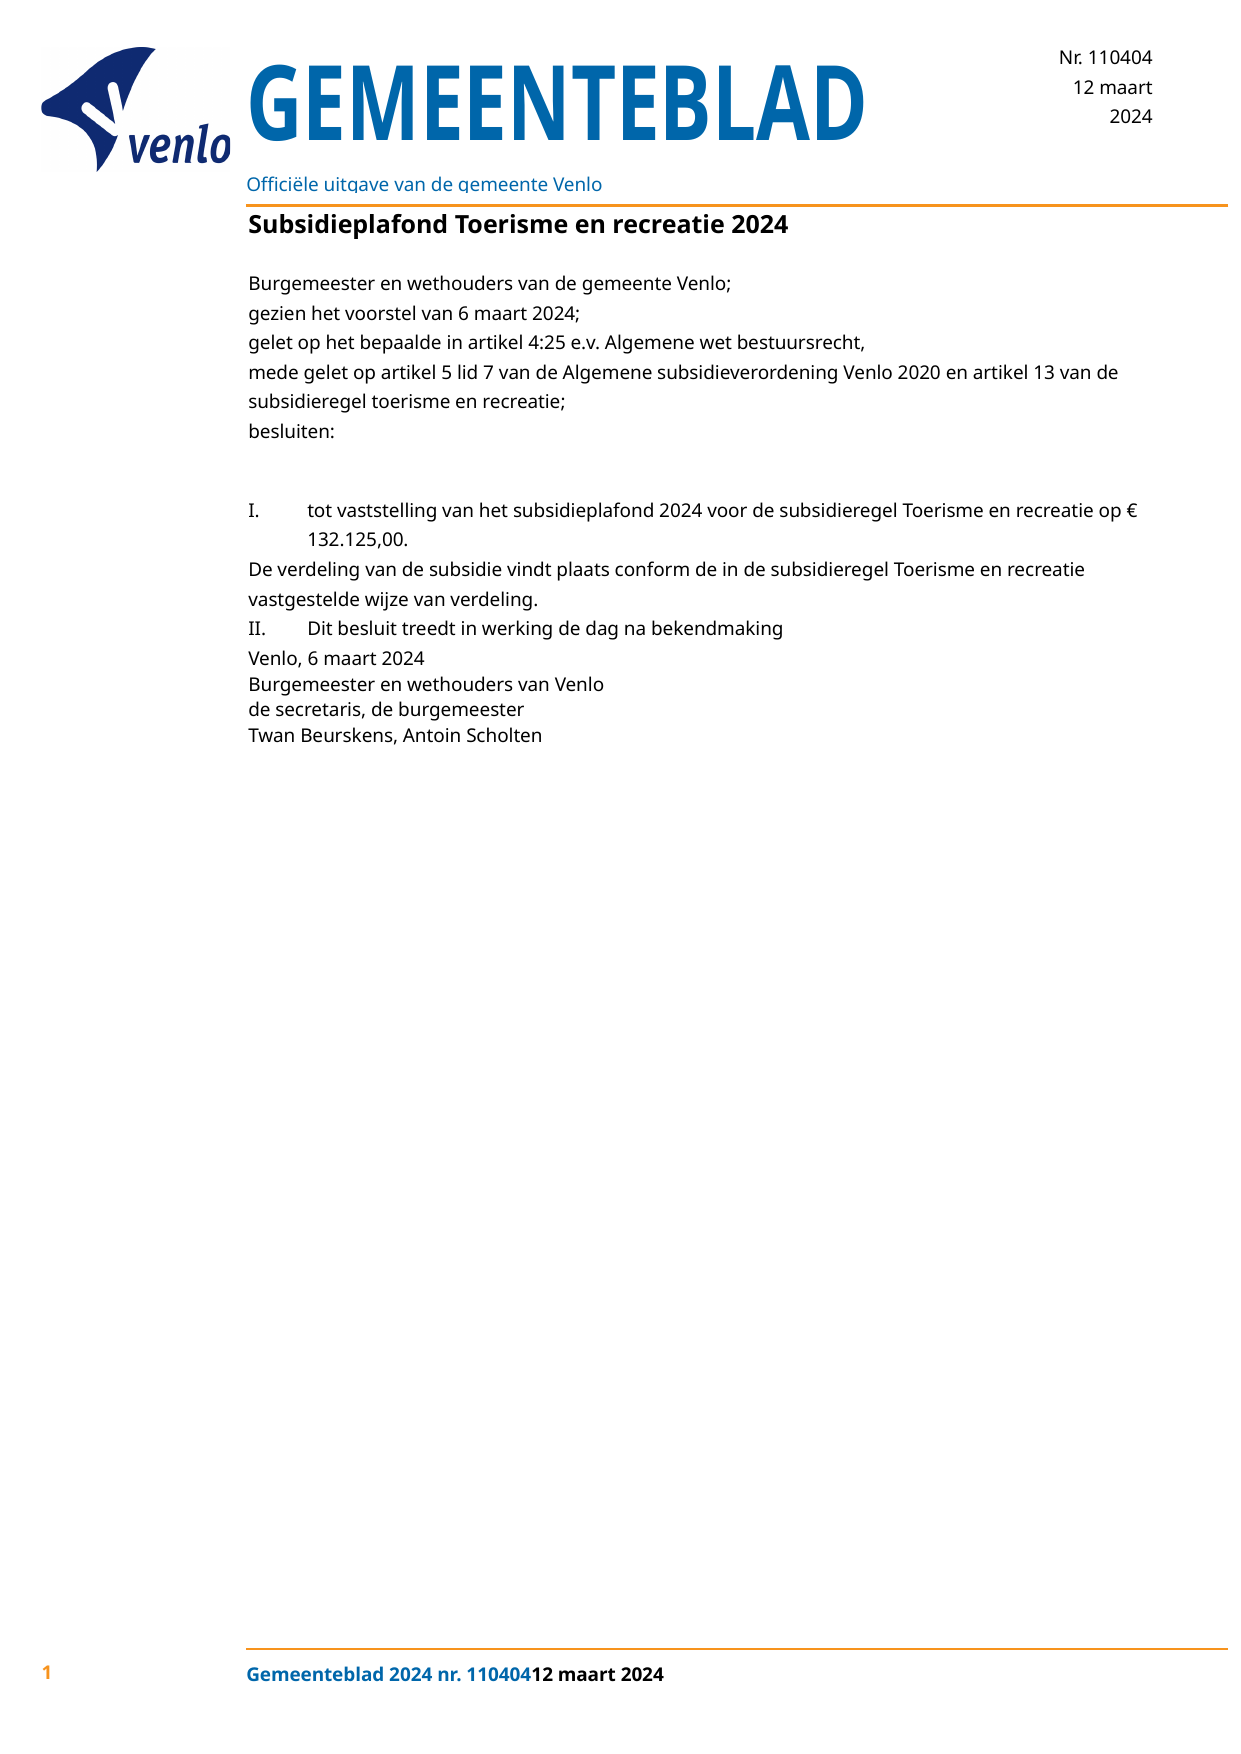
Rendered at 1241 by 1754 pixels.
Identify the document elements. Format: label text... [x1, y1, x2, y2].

text Burgemeester en wethouders van de gemeente Venlo; [248, 270, 1152, 296]
text gelet op het bepaalde in artikel 4:25 e.v. Algemene wet bestuursrecht, [248, 329, 1152, 355]
picture [41, 47, 231, 172]
text mede gelet op artikel 5 lid 7 van de Algemene subsidieverordening Venlo 2020 en artikel 13 van de subsidieregel toerisme en recreatie; [248, 359, 1152, 414]
text de secretaris, de burgemeester [248, 696, 1152, 722]
text besluiten: [248, 418, 1152, 444]
text gezien het voorstel van 6 maart 2024; [248, 300, 1152, 326]
list tot vaststelling van het subsidieplafond 2024 voor de subsidieregel Toerisme en recreatie op € 132.125,00. [248, 497, 1152, 552]
list Dit besluit treedt in werking de dag na bekendmaking [248, 615, 1152, 641]
text Burgemeester en wethouders van Venlo [248, 671, 1152, 696]
text De verdeling van de subsidie vindt plaats conform de in de subsidieregel Toerisme en recreatie vastgestelde wijze van verdeling. [248, 556, 1152, 612]
text Subsidieplafond Toerisme en recreatie 2024 [248, 207, 1152, 241]
text Twan Beurskens, Antoin Scholten [248, 722, 1152, 748]
text Venlo, 6 maart 2024 [248, 645, 1152, 671]
